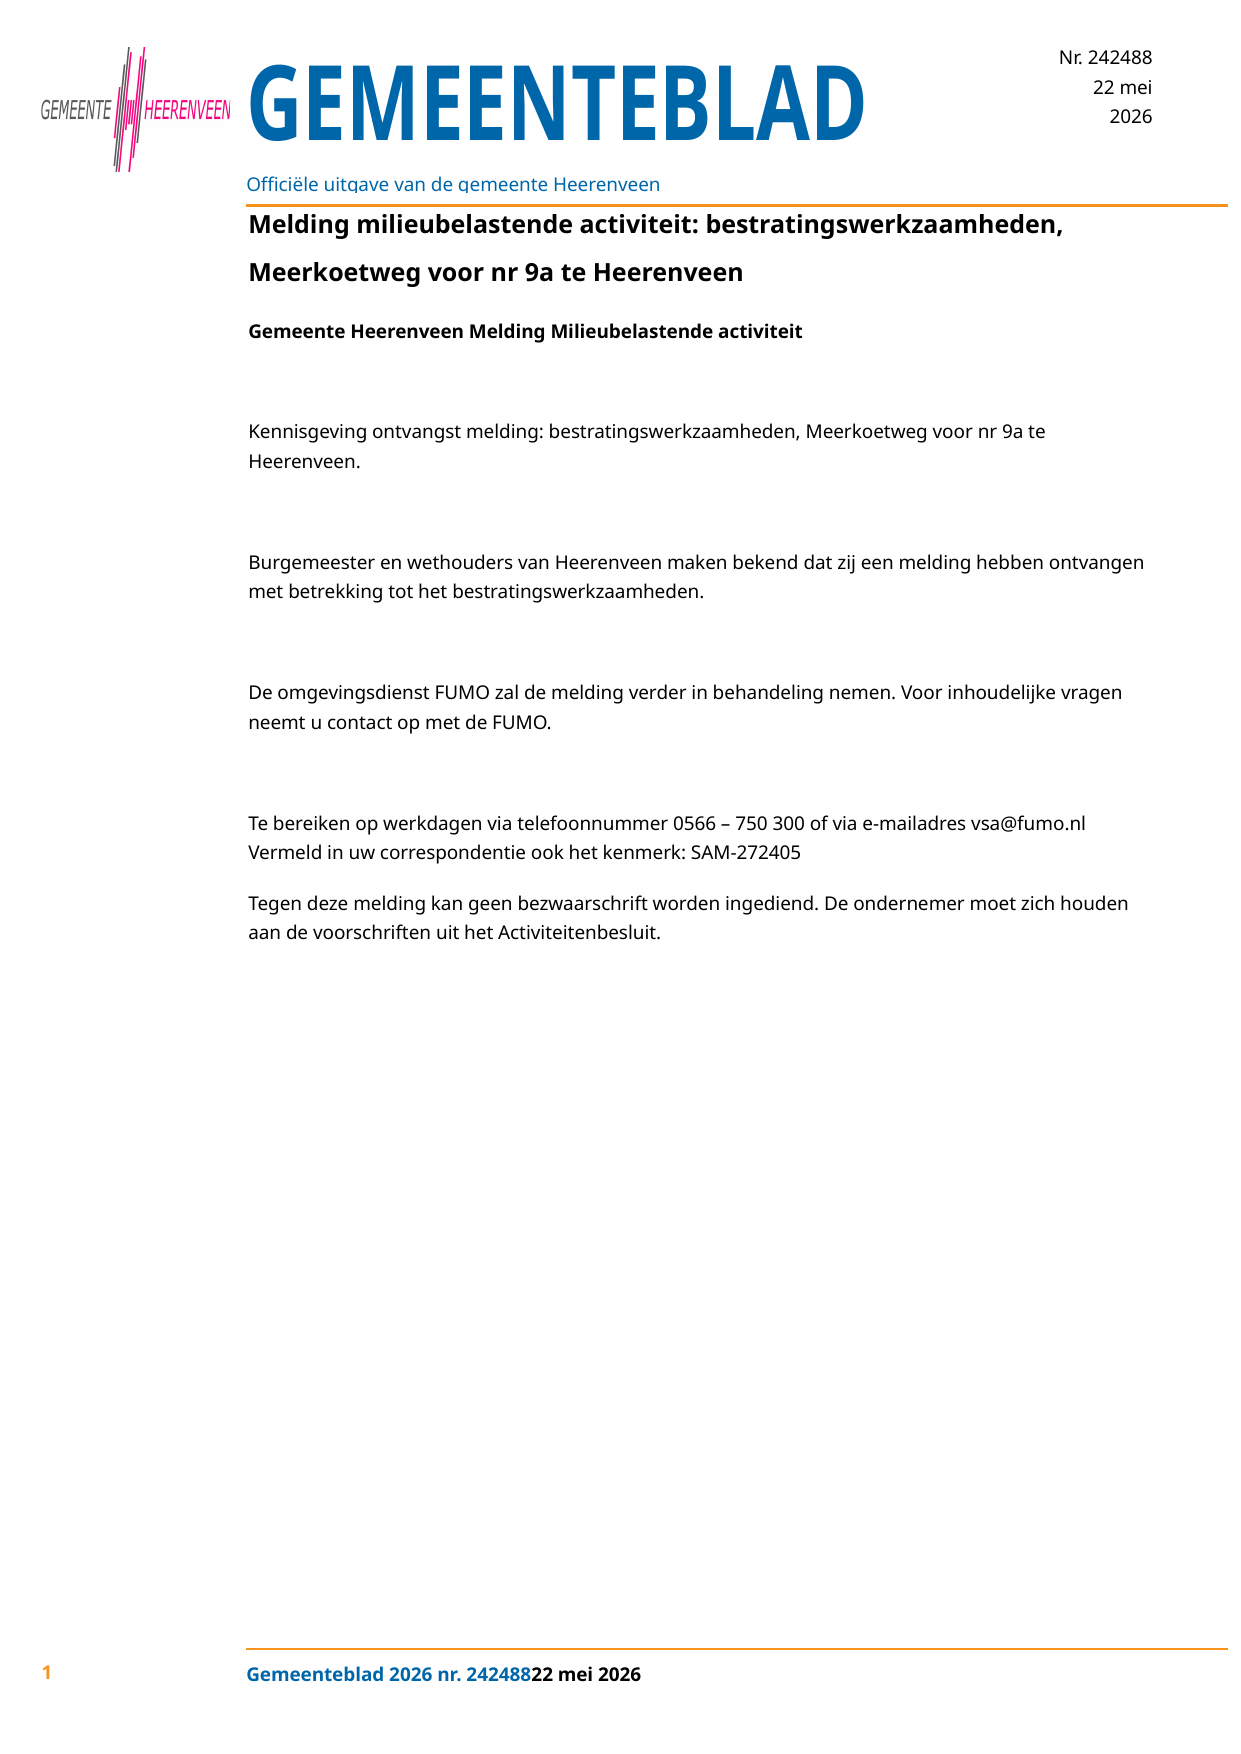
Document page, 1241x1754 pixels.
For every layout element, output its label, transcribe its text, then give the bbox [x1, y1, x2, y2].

text Melding milieubelastende activiteit: bestratingswerkzaamheden, Meerkoetweg voor nr 9a te Heerenveen [248, 207, 1152, 288]
text Te bereiken op werkdagen via telefoonnummer 0566 – 750 300 of via e-mailadres vsa@fumo.nl Vermeld in uw correspondentie ook het kenmerk: SAM-272405 [248, 810, 1152, 865]
text Burgemeester en wethouders van Heerenveen maken bekend dat zij een melding hebben ontvangen met betrekking tot het bestratingswerkzaamheden. [248, 549, 1152, 604]
text Tegen deze melding kan geen bezwaarschrift worden ingediend. De ondernemer moet zich houden aan de voorschriften uit het Activiteitenbesluit. [248, 890, 1152, 945]
text De omgevingsdienst FUMO zal de melding verder in behandeling nemen. Voor inhoudelijke vragen neemt u contact op met de FUMO. [248, 679, 1152, 735]
picture [41, 47, 231, 172]
text Kennisgeving ontvangst melding: bestratingswerkzaamheden, Meerkoetweg voor nr 9a te Heerenveen. [248, 419, 1152, 474]
text Gemeente Heerenveen Melding Milieubelastende activiteit [248, 318, 1152, 344]
